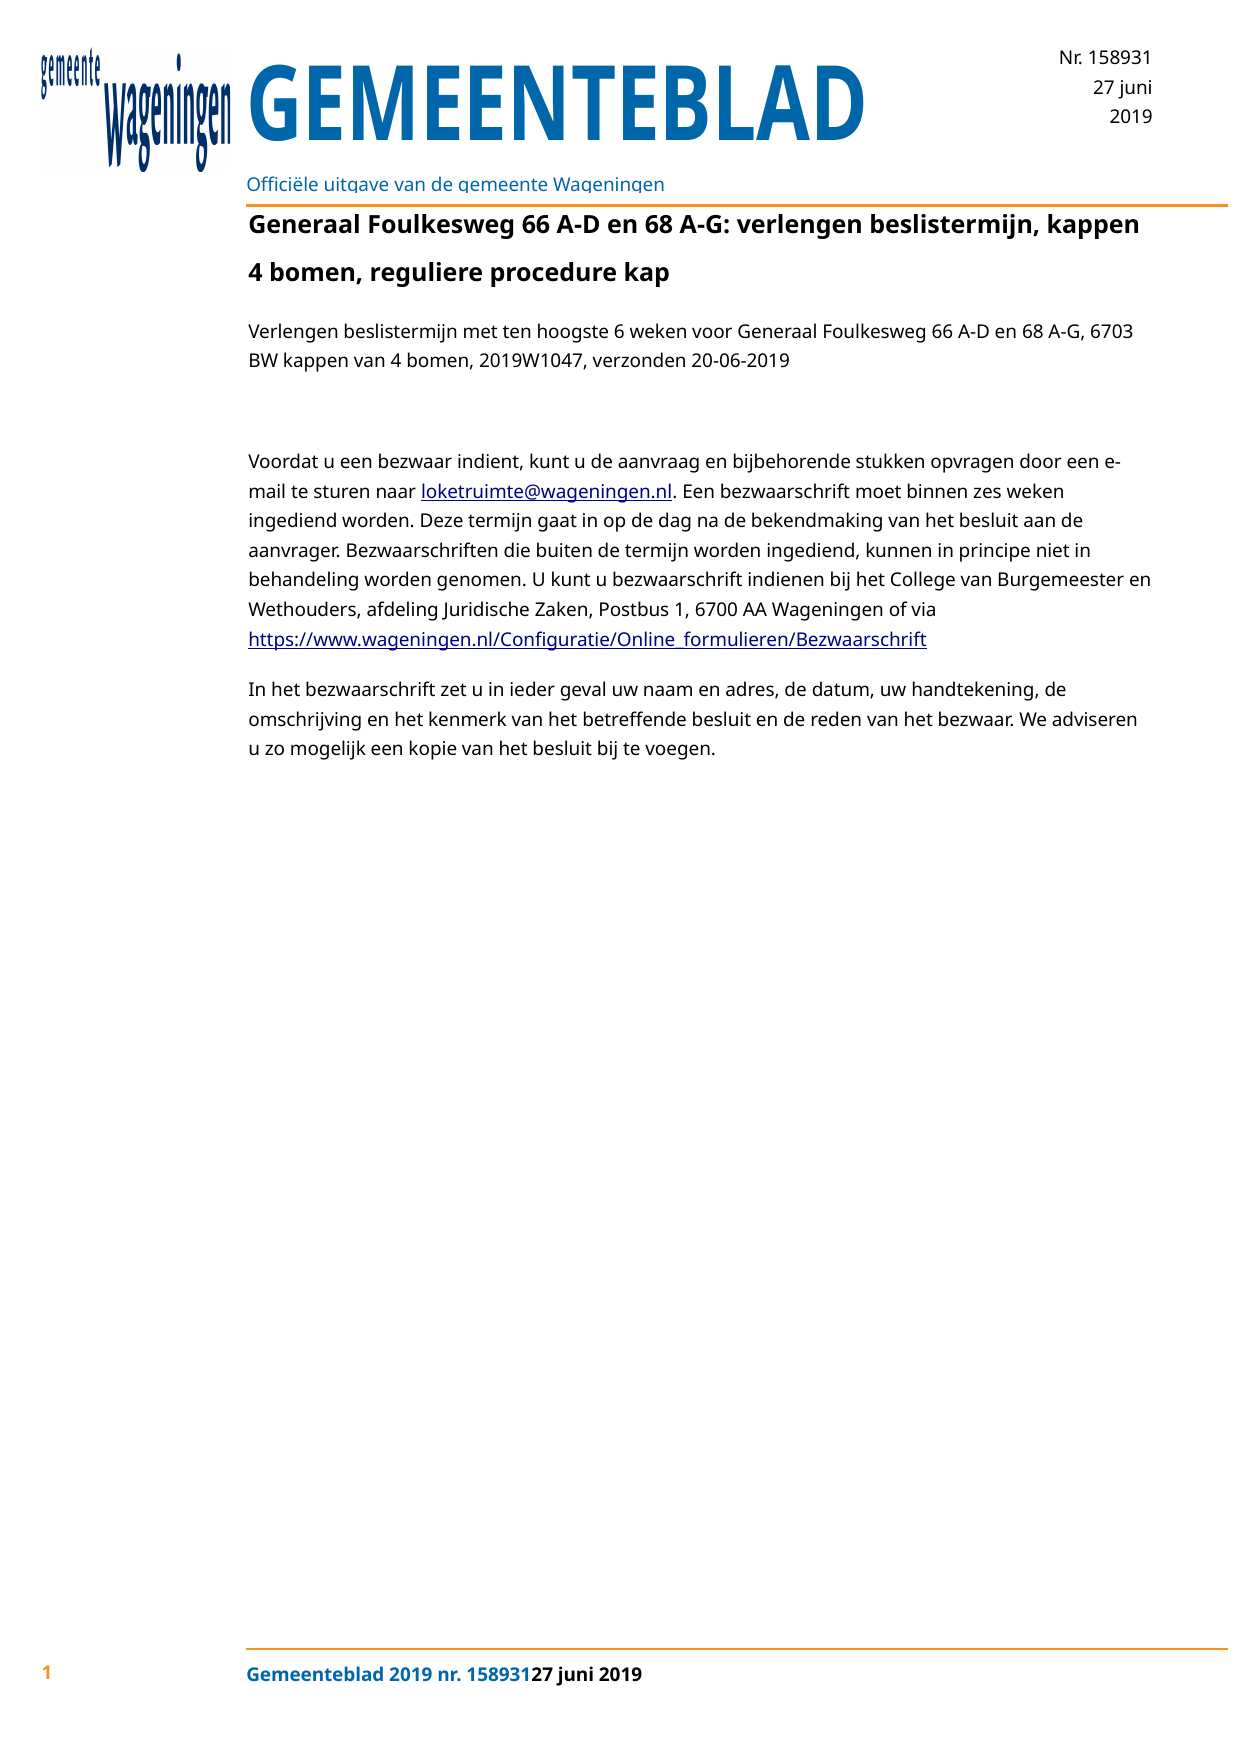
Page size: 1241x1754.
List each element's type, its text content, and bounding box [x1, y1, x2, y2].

text In het bezwaarschrift zet u in ieder geval uw naam en adres, de datum, uw handtekening, de omschrijving en het kenmerk van het betreffende besluit en de reden van het bezwaar. We adviseren u zo mogelijk een kopie van het besluit bij te voegen. [248, 676, 1152, 761]
text Voordat u een bezwaar indient, kunt u de aanvraag en bijbehorende stukken opvragen door een e-mail te sturen naar loketruimte@wageningen.nl. Een bezwaarschrift moet binnen zes weken ingediend worden. Deze termijn gaat in op de dag na de bekendmaking van het besluit aan de aanvrager. Bezwaarschriften die buiten de termijn worden ingediend, kunnen in principe niet in behandeling worden genomen. U kunt u bezwaarschrift indienen bij het College van Burgemeester en Wethouders, afdeling Juridische Zaken, Postbus 1, 6700 AA Wageningen of via https://www.wageningen.nl/Configuratie/Online_formulieren/Bezwaarschrift [248, 448, 1152, 652]
picture [41, 47, 231, 172]
text Verlengen beslistermijn met ten hoogste 6 weken voor Generaal Foulkesweg 66 A-D en 68 A-G, 6703 BW kappen van 4 bomen, 2019W1047, verzonden 20-06-2019 [248, 318, 1152, 373]
text Generaal Foulkesweg 66 A-D en 68 A-G: verlengen beslistermijn, kappen 4 bomen, reguliere procedure kap [248, 207, 1152, 288]
